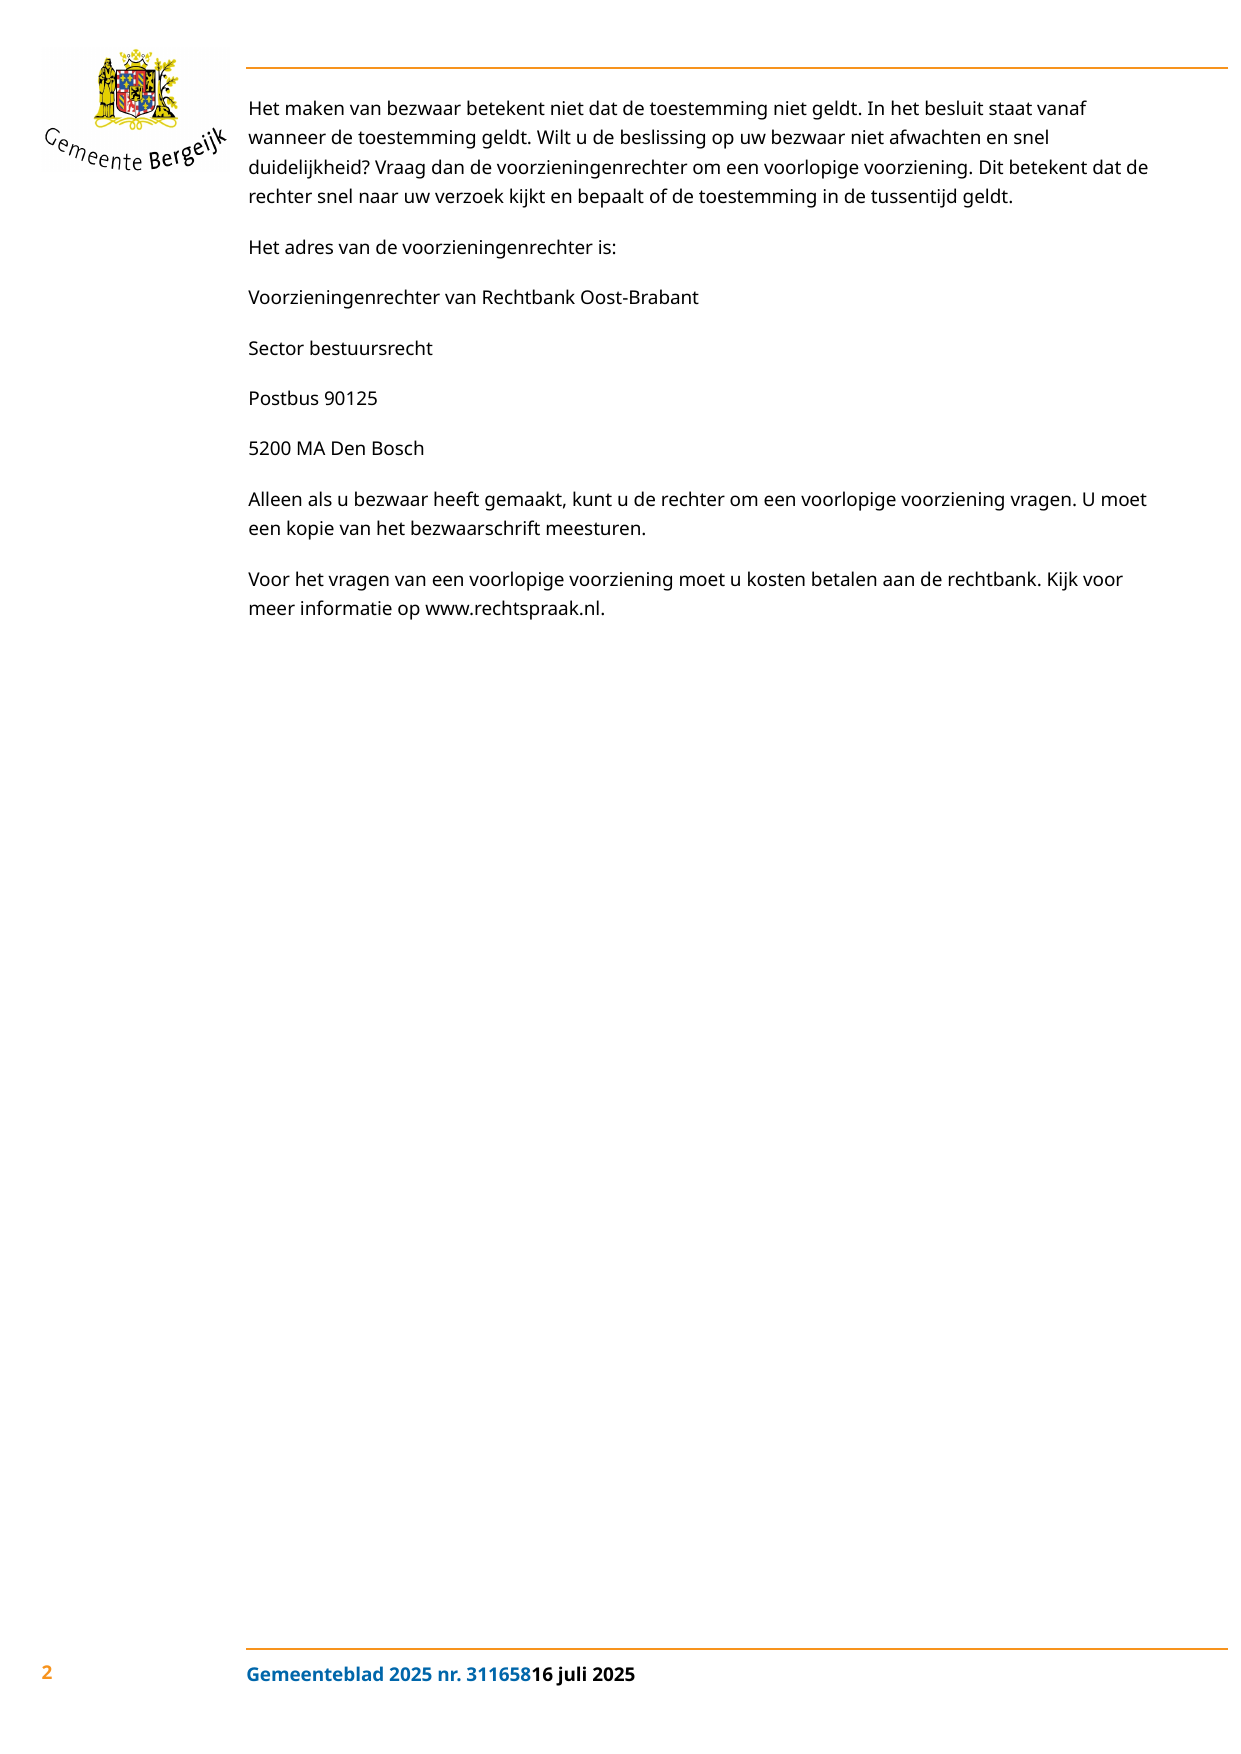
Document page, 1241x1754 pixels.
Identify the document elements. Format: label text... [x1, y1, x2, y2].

text 5200 MA Den Bosch [248, 436, 1152, 461]
text Sector bestuursrecht [248, 335, 1152, 361]
text Het maken van bezwaar betekent niet dat de toestemming niet geldt. In het besluit staat vanaf wanneer de toestemming geldt. Wilt u de beslissing op uw bezwaar niet afwachten en snel duidelijkheid? Vraag dan de voorzieningenrechter om een voorlopige voorziening. Dit betekent dat de rechter snel naar uw verzoek kijkt en bepaalt of de toestemming in de tussentijd geldt. [248, 95, 1152, 209]
picture [41, 47, 231, 172]
text Postbus 90125 [248, 385, 1152, 411]
text Het adres van de voorzieningenrechter is: [248, 234, 1152, 260]
text Voorzieningenrechter van Rechtbank Oost-Brabant [248, 284, 1152, 310]
text Voor het vragen van een voorlopige voorziening moet u kosten betalen aan de rechtbank. Kijk voor meer informatie op www.rechtspraak.nl. [248, 566, 1152, 621]
text Alleen als u bezwaar heeft gemaakt, kunt u de rechter om een voorlopige voorziening vragen. U moet een kopie van het bezwaarschrift meesturen. [248, 486, 1152, 541]
